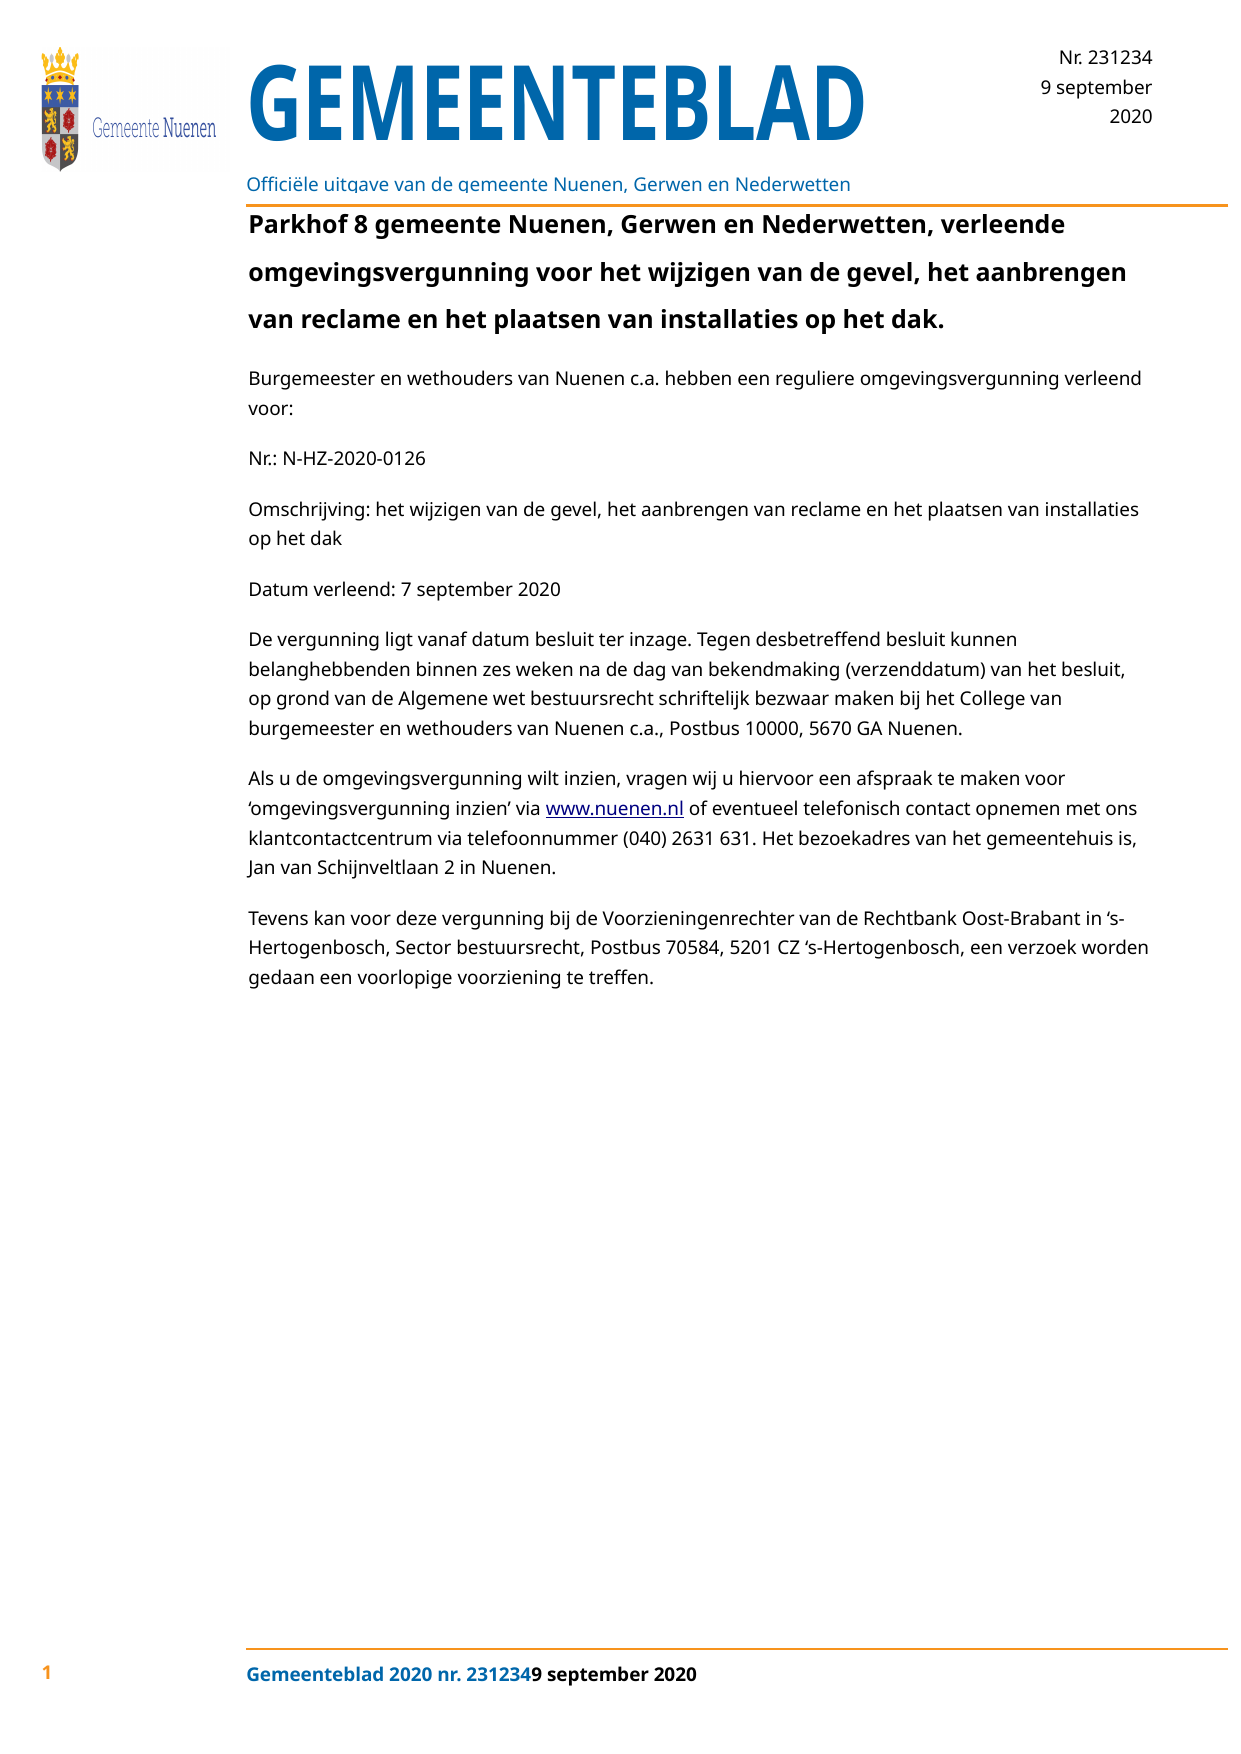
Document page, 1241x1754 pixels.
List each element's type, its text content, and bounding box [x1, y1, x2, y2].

text Datum verleend: 7 september 2020 [248, 576, 1152, 602]
text Tevens kan voor deze vergunning bij de Voorzieningenrechter van de Rechtbank Oost-Brabant in ‘s-Hertogenbosch, Sector bestuursrecht, Postbus 70584, 5201 CZ ‘s-Hertogenbosch, een verzoek worden gedaan een voorlopige voorziening te treffen. [248, 905, 1152, 989]
text Omschrijving: het wijzigen van de gevel, het aanbrengen van reclame en het plaatsen van installaties op het dak [248, 496, 1152, 551]
text Als u de omgevingsvergunning wilt inzien, vragen wij u hiervoor een afspraak te maken voor ‘omgevingsvergunning inzien’ via www.nuenen.nl of eventueel telefonisch contact opnemen met ons klantcontactcentrum via telefoonnummer (040) 2631 631. Het bezoekadres van het gemeentehuis is, Jan van Schijnveltlaan 2 in Nuenen. [248, 766, 1152, 880]
text De vergunning ligt vanaf datum besluit ter inzage. Tegen desbetreffend besluit kunnen belanghebbenden binnen zes weken na de dag van bekendmaking (verzenddatum) van het besluit, op grond van de Algemene wet bestuursrecht schriftelijk bezwaar maken bij het College van burgemeester en wethouders van Nuenen c.a., Postbus 10000, 5670 GA Nuenen. [248, 626, 1152, 741]
picture [41, 47, 231, 172]
text Nr.: N-HZ-2020-0126 [248, 446, 1152, 471]
text Parkhof 8 gemeente Nuenen, Gerwen en Nederwetten, verleende omgevingsvergunning voor het wijzigen van de gevel, het aanbrengen van reclame en het plaatsen van installaties op het dak. [248, 207, 1152, 336]
text Burgemeester en wethouders van Nuenen c.a. hebben een reguliere omgevingsvergunning verleend voor: [248, 366, 1152, 421]
